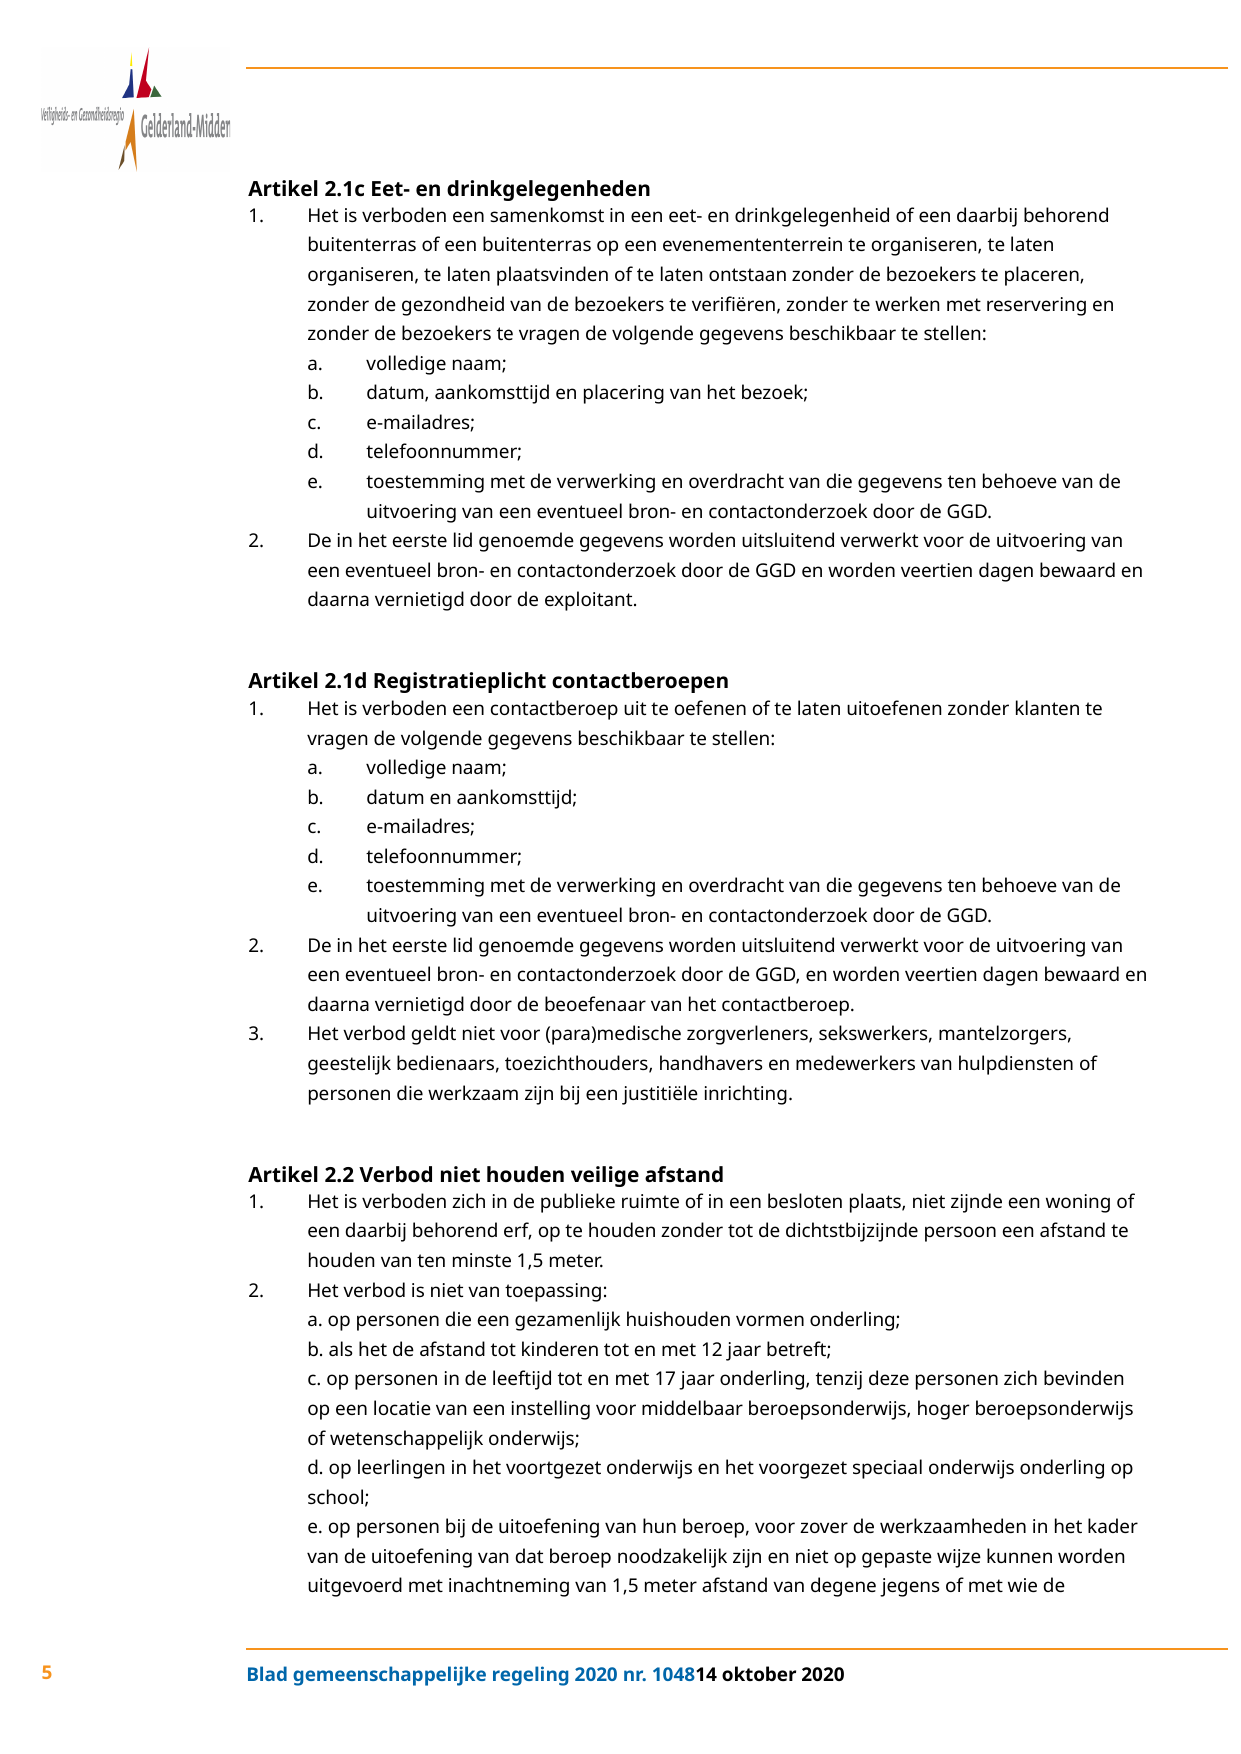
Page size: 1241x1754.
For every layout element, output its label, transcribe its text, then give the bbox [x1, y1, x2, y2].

list e-mailadres; [307, 409, 1152, 435]
list toestemming met de verwerking en overdracht van die gegevens ten behoeve van de uitvoering van een eventueel bron- en contactonderzoek door de GGD. [307, 468, 1152, 524]
text Artikel 2.1c Eet- en drinkgelegenheden [248, 174, 1152, 202]
list telefoonnummer; [307, 843, 1152, 869]
list d. op leerlingen in het voortgezet onderwijs en het voorgezet speciaal onderwijs onderling op school; [248, 1454, 1152, 1510]
list Het verbod geldt niet voor (para)medische zorgverleners, sekswerkers, mantelzorgers, geestelijk bedienaars, toezichthouders, handhavers en medewerkers van hulpdiensten of personen die werkzaam zijn bij een justitiële inrichting. [248, 1021, 1152, 1105]
list Het is verboden zich in de publieke ruimte of in een besloten plaats, niet zijnde een woning of een daarbij behorend erf, op te houden zonder tot de dichtstbijzijnde persoon een afstand te houden van ten minste 1,5 meter. [248, 1188, 1152, 1273]
list De in het eerste lid genoemde gegevens worden uitsluitend verwerkt voor de uitvoering van een eventueel bron- en contactonderzoek door de GGD, en worden veertien dagen bewaard en daarna vernietigd door de beoefenaar van het contactberoep. [248, 932, 1152, 1017]
list datum en aankomsttijd; [307, 784, 1152, 809]
list a. op personen die een gezamenlijk huishouden vormen onderling; [248, 1306, 1152, 1332]
list Het verbod is niet van toepassing: [248, 1277, 1152, 1303]
list toestemming met de verwerking en overdracht van die gegevens ten behoeve van de uitvoering van een eventueel bron- en contactonderzoek door de GGD. [307, 873, 1152, 928]
list c. op personen in de leeftijd tot en met 17 jaar onderling, tenzij deze personen zich bevinden op een locatie van een instelling voor middelbaar beroepsonderwijs, hoger beroepsonderwijs of wetenschappelijk onderwijs; [248, 1366, 1152, 1451]
list De in het eerste lid genoemde gegevens worden uitsluitend verwerkt voor de uitvoering van een eventueel bron- en contactonderzoek door de GGD en worden veertien dagen bewaard en daarna vernietigd door de exploitant. [248, 527, 1152, 612]
list e. op personen bij de uitoefening van hun beroep, voor zover de werkzaamheden in het kader van de uitoefening van dat beroep noodzakelijk zijn en niet op gepaste wijze kunnen worden uitgevoerd met inachtneming van 1,5 meter afstand van degene jegens of met wie de [248, 1513, 1152, 1598]
list Het is verboden een contactberoep uit te oefenen of te laten uitoefenen zonder klanten te vragen de volgende gegevens beschikbaar te stellen: [248, 695, 1152, 750]
list Het is verboden een samenkomst in een eet- en drinkgelegenheid of een daarbij behorend buitenterras of een buitenterras op een evenemententerrein te organiseren, te laten organiseren, te laten plaatsvinden of te laten ontstaan zonder de bezoekers te placeren, zonder de gezondheid van de bezoekers te verifiëren, zonder te werken met reservering en zonder de bezoekers te vragen de volgende gegevens beschikbaar te stellen: [248, 202, 1152, 346]
list volledige naam; [307, 350, 1152, 376]
list telefoonnummer; [307, 439, 1152, 464]
list volledige naam; [307, 754, 1152, 780]
list b. als het de afstand tot kinderen tot en met 12 jaar betreft; [248, 1336, 1152, 1362]
list e-mailadres; [307, 813, 1152, 839]
list datum, aankomsttijd en placering van het bezoek; [307, 379, 1152, 405]
picture [41, 47, 231, 172]
text Artikel 2.1d Registratieplicht contactberoepen [248, 667, 1152, 695]
text Artikel 2.2 Verbod niet houden veilige afstand [248, 1160, 1152, 1188]
